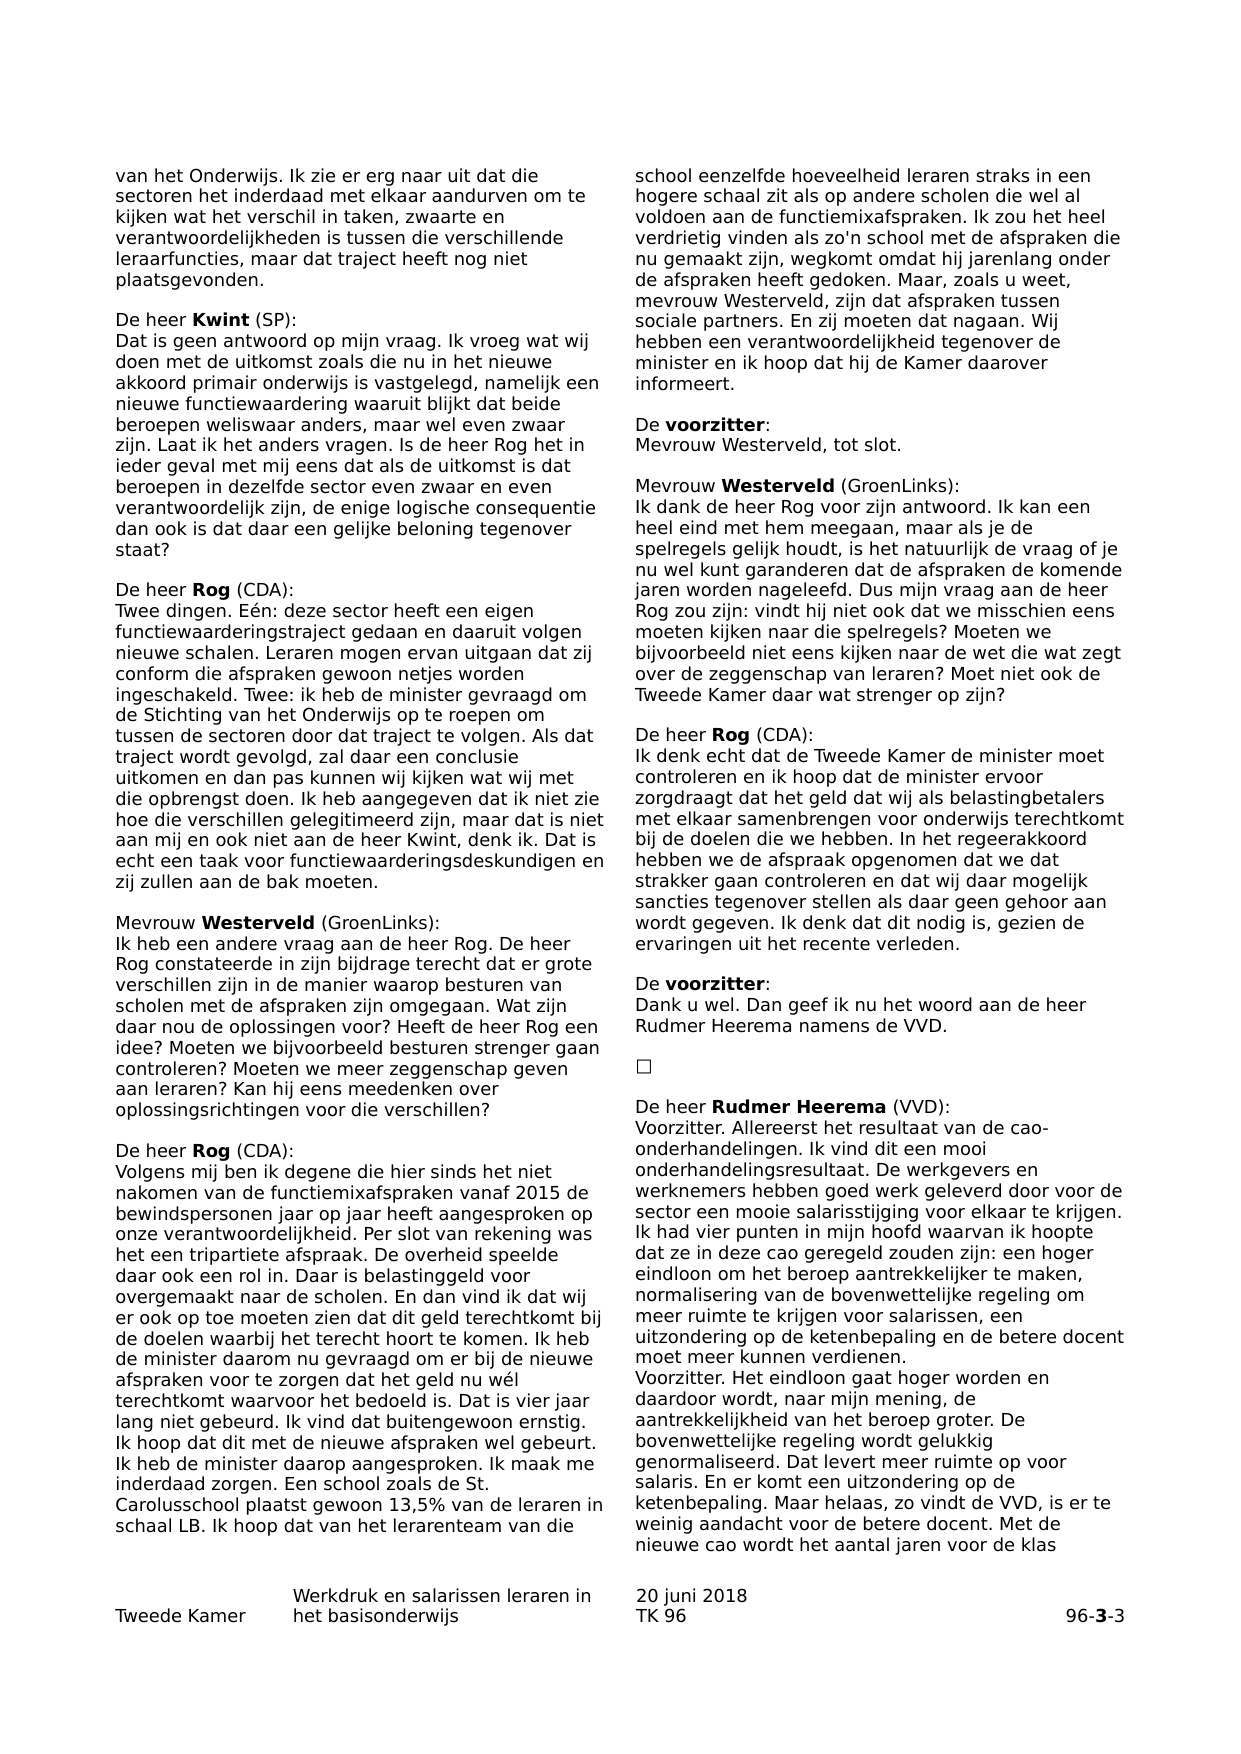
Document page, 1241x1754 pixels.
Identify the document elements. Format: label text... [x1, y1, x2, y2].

text De heer Kwint (SP): [115, 310, 605, 331]
text Voorzitter. Het eindloon gaat hoger worden en daardoor wordt, naar mijn mening, de aantrekkelijkheid van het beroep groter. De bovenwettelijke regeling wordt gelukkig genormaliseerd. Dat levert meer ruimte op voor salaris. En er komt een uitzondering op de ketenbepaling. Maar helaas, zo vindt de VVD, is er te weinig aandacht voor de betere docent. Met de nieuwe cao wordt het aantal jaren voor de klas [635, 1368, 1125, 1556]
text Dat is geen antwoord op mijn vraag. Ik vroeg wat wij doen met de uitkomst zoals die nu in het nieuwe akkoord primair onderwijs is vastgelegd, namelijk een nieuwe functiewaardering waaruit blijkt dat beide beroepen weliswaar anders, maar wel even zwaar zijn. Laat ik het anders vragen. Is de heer Rog het in ieder geval met mij eens dat als de uitkomst is dat beroepen in dezelfde sector even zwaar en even verantwoordelijk zijn, de enige logische consequentie dan ook is dat daar een gelijke beloning tegenover staat? [115, 331, 605, 560]
text Mevrouw Westerveld, tot slot. [635, 435, 1125, 456]
text Ik heb een andere vraag aan de heer Rog. De heer Rog constateerde in zijn bijdrage terecht dat er grote verschillen zijn in de manier waarop besturen van scholen met de afspraken zijn omgegaan. Wat zijn daar nou de oplossingen voor? Heeft de heer Rog een idee? Moeten we bijvoorbeeld besturen strenger gaan controleren? Moeten we meer zeggenschap geven aan leraren? Kan hij eens meedenken over oplossingsrichtingen voor die verschillen? [115, 933, 605, 1121]
text ⬜ [635, 1057, 1125, 1077]
text De heer Rog (CDA): [115, 580, 605, 601]
text Dank u wel. Dan geef ik nu het woord aan de heer Rudmer Heerema namens de VVD. [635, 995, 1125, 1037]
text Twee dingen. Eén: deze sector heeft een eigen functiewaarderingstraject gedaan en daaruit volgen nieuwe schalen. Leraren mogen ervan uitgaan dat zij conform die afspraken gewoon netjes worden ingeschakeld. Twee: ik heb de minister gevraagd om de Stichting van het Onderwijs op te roepen om tussen de sectoren door dat traject te volgen. Als dat traject wordt gevolgd, zal daar een conclusie uitkomen en dan pas kunnen wij kijken wat wij met die opbrengst doen. Ik heb aangegeven dat ik niet zie hoe die verschillen gelegitimeerd zijn, maar dat is niet aan mij en ook niet aan de heer Kwint, denk ik. Dat is echt een taak voor functiewaarderingsdeskundigen en zij zullen aan de bak moeten. [115, 601, 605, 893]
text De voorzitter: [635, 974, 1125, 995]
text De heer Rudmer Heerema (VVD): [635, 1097, 1125, 1118]
text De heer Rog (CDA): [115, 1141, 605, 1162]
text Ik denk echt dat de Tweede Kamer de minister moet controleren en ik hoop dat de minister ervoor zorgdraagt dat het geld dat wij als belastingbetalers met elkaar samenbrengen voor onderwijs terechtkomt bij de doelen die we hebben. In het regeerakkoord hebben we de afspraak opgenomen dat we dat strakker gaan controleren en dat wij daar mogelijk sancties tegenover stellen als daar geen gehoor aan wordt gegeven. Ik denk dat dit nodig is, gezien de ervaringen uit het recente verleden. [635, 746, 1125, 954]
text Mevrouw Westerveld (GroenLinks): [635, 476, 1125, 497]
text Ik dank de heer Rog voor zijn antwoord. Ik kan een heel eind met hem meegaan, maar als je de spelregels gelijk houdt, is het natuurlijk de vraag of je nu wel kunt garanderen dat de afspraken de komende jaren worden nageleefd. Dus mijn vraag aan de heer Rog zou zijn: vindt hij niet ook dat we misschien eens moeten kijken naar die spelregels? Moeten we bijvoorbeeld niet eens kijken naar de wet die wat zegt over de zeggenschap van leraren? Moet niet ook de Tweede Kamer daar wat strenger op zijn? [635, 497, 1125, 705]
text school eenzelfde hoeveelheid leraren straks in een hogere schaal zit als op andere scholen die wel al voldoen aan de functiemixafspraken. Ik zou het heel verdrietig vinden als zo'n school met de afspraken die nu gemaakt zijn, wegkomt omdat hij jarenlang onder de afspraken heeft gedoken. Maar, zoals u weet, mevrouw Westerveld, zijn dat afspraken tussen sociale partners. En zij moeten dat nagaan. Wij hebben een verantwoordelijkheid tegenover de minister en ik hoop dat hij de Kamer daarover informeert. [635, 165, 1125, 394]
text Volgens mij ben ik degene die hier sinds het niet nakomen van de functiemixafspraken vanaf 2015 de bewindspersonen jaar op jaar heeft aangesproken op onze verantwoordelijkheid. Per slot van rekening was het een tripartiete afspraak. De overheid speelde daar ook een rol in. Daar is belastinggeld voor overgemaakt naar de scholen. En dan vind ik dat wij er ook op toe moeten zien dat dit geld terechtkomt bij de doelen waarbij het terecht hoort te komen. Ik heb de minister daarom nu gevraagd om er bij de nieuwe afspraken voor te zorgen dat het geld nu wél terechtkomt waarvoor het bedoeld is. Dat is vier jaar lang niet gebeurd. Ik vind dat buitengewoon ernstig. Ik hoop dat dit met de nieuwe afspraken wel gebeurt. Ik heb de minister daarop aangesproken. Ik maak me inderdaad zorgen. Een school zoals de St. Carolusschool plaatst gewoon 13,5% van de leraren in schaal LB. Ik hoop dat van het lerarenteam van die [115, 1162, 605, 1537]
text De voorzitter: [635, 414, 1125, 435]
text Voorzitter. Allereerst het resultaat van de cao-onderhandelingen. Ik vind dit een mooi onderhandelingsresultaat. De werkgevers en werknemers hebben goed werk geleverd door voor de sector een mooie salarisstijging voor elkaar te krijgen. Ik had vier punten in mijn hoofd waarvan ik hoopte dat ze in deze cao geregeld zouden zijn: een hoger eindloon om het beroep aantrekkelijker te maken, normalisering van de bovenwettelijke regeling om meer ruimte te krijgen voor salarissen, een uitzondering op de ketenbepaling en de betere docent moet meer kunnen verdienen. [635, 1118, 1125, 1368]
text De heer Rog (CDA): [635, 725, 1125, 746]
text Mevrouw Westerveld (GroenLinks): [115, 913, 605, 933]
text van het Onderwijs. Ik zie er erg naar uit dat die sectoren het inderdaad met elkaar aandurven om te kijken wat het verschil in taken, zwaarte en verantwoordelijkheden is tussen die verschillende leraarfuncties, maar dat traject heeft nog niet plaatsgevonden. [115, 165, 605, 290]
